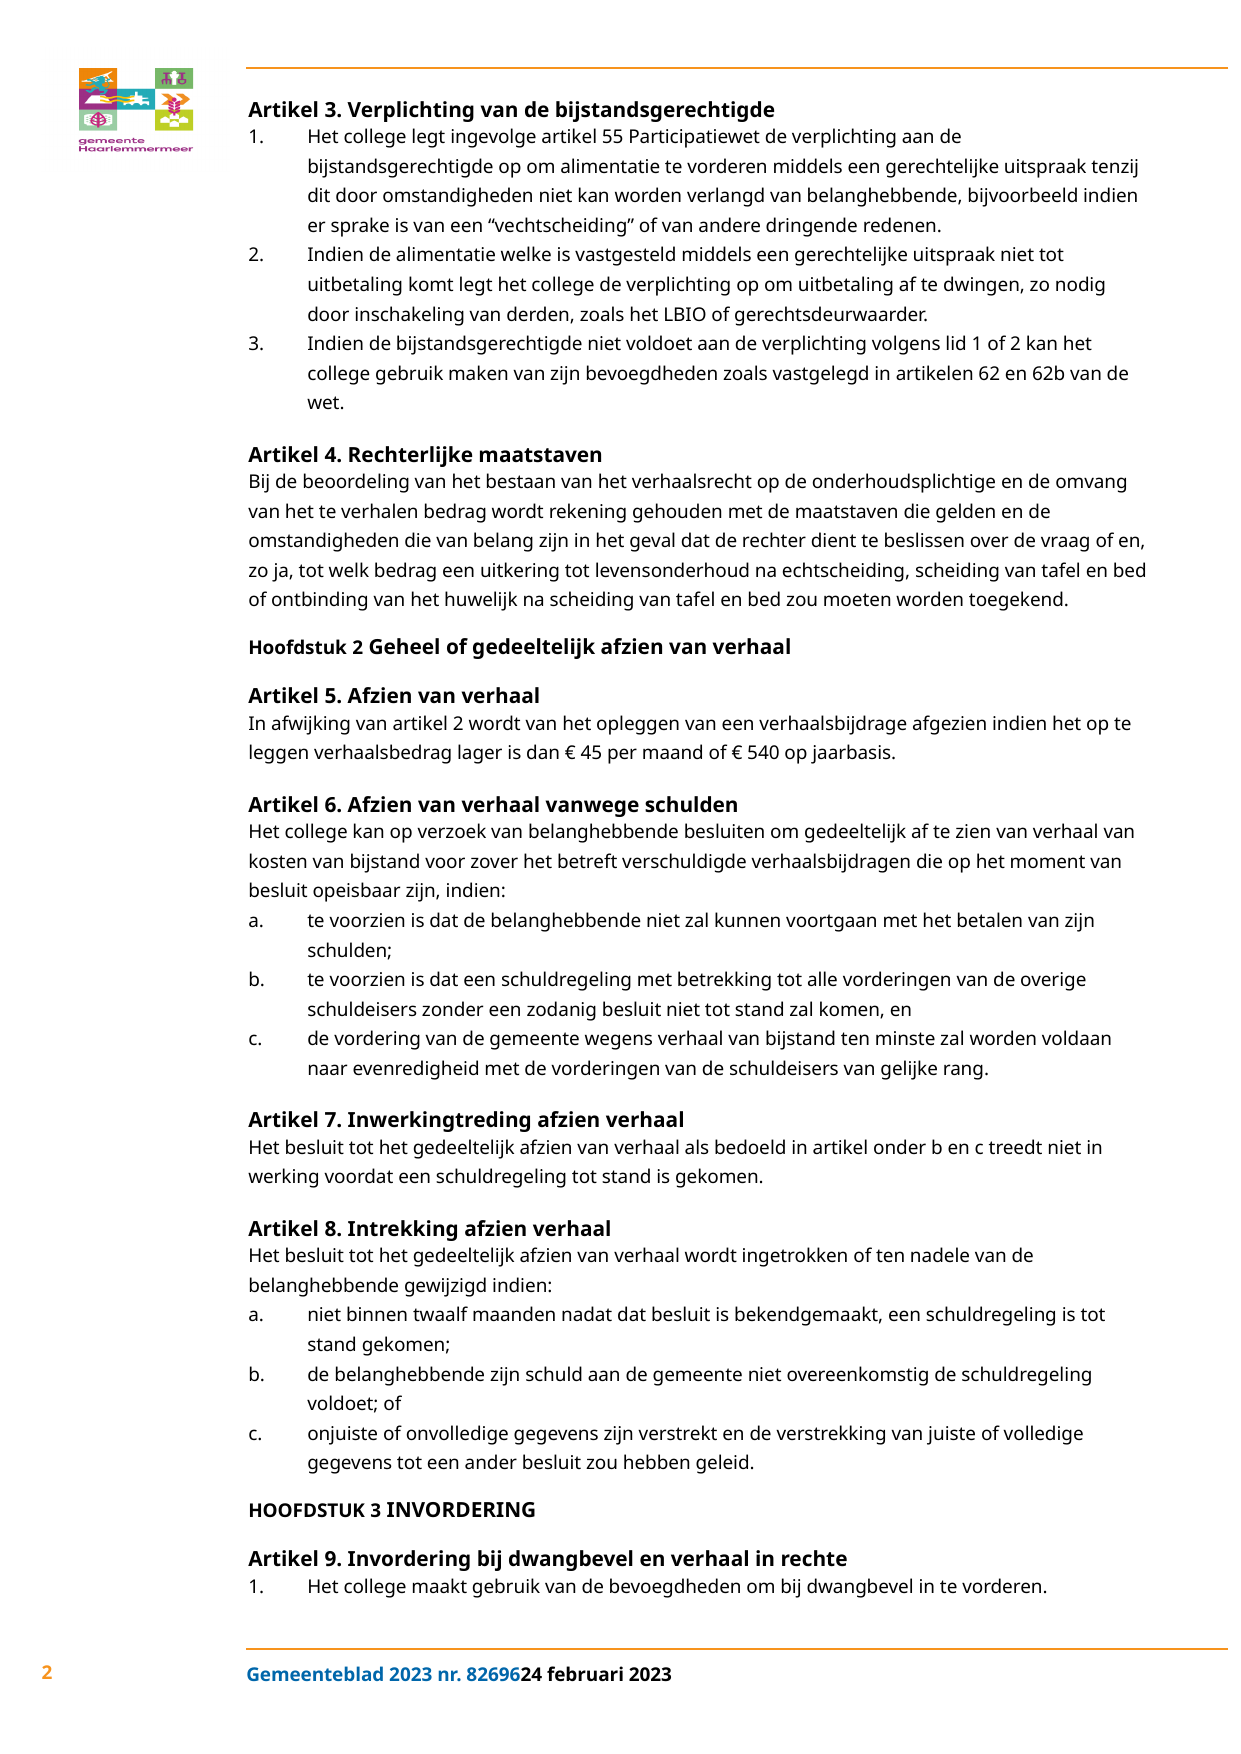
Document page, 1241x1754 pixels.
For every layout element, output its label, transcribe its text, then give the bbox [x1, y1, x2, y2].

text Artikel 6. Afzien van verhaal vanwege schulden [248, 790, 1152, 818]
text HOOFDSTUK 3 INVORDERING [248, 1495, 1152, 1523]
text Artikel 5. Afzien van verhaal [248, 682, 1152, 710]
list Indien de bijstandsgerechtigde niet voldoet aan de verplichting volgens lid 1 of 2 kan het college gebruik maken van zijn bevoegdheden zoals vastgelegd in artikelen 62 en 62b van de wet. [248, 330, 1152, 415]
text Artikel 4. Rechterlijke maatstaven [248, 440, 1152, 468]
text Artikel 3. Verplichting van de bijstandsgerechtigde [248, 95, 1152, 123]
text Artikel 9. Invordering bij dwangbevel en verhaal in rechte [248, 1544, 1152, 1573]
list niet binnen twaalf maanden nadat dat besluit is bekendgemaakt, een schuldregeling is tot stand gekomen; [248, 1302, 1152, 1357]
text belanghebbende gewijzigd indien: [248, 1272, 1152, 1298]
list te voorzien is dat een schuldregeling met betrekking tot alle vorderingen van de overige schuldeisers zonder een zodanig besluit niet tot stand zal komen, en [248, 966, 1152, 1022]
list Het college maakt gebruik van de bevoegdheden om bij dwangbevel in te vorderen. [248, 1573, 1152, 1598]
text Het besluit tot het gedeeltelijk afzien van verhaal wordt ingetrokken of ten nadele van de [248, 1242, 1152, 1268]
text In afwijking van artikel 2 wordt van het opleggen van een verhaalsbijdrage afgezien indien het op te leggen verhaalsbedrag lager is dan € 45 per maand of € 540 op jaarbasis. [248, 710, 1152, 765]
list onjuiste of onvolledige gegevens zijn verstrekt en de verstrekking van juiste of volledige gegevens tot een ander besluit zou hebben geleid. [248, 1420, 1152, 1475]
list Indien de alimentatie welke is vastgesteld middels een gerechtelijke uitspraak niet tot uitbetaling komt legt het college de verplichting op om uitbetaling af te dwingen, zo nodig door inschakeling van derden, zoals het LBIO of gerechtsdeurwaarder. [248, 242, 1152, 326]
text Hoofdstuk 2 Geheel of gedeeltelijk afzien van verhaal [248, 632, 1152, 661]
list de belanghebbende zijn schuld aan de gemeente niet overeenkomstig de schuldregeling voldoet; of [248, 1361, 1152, 1416]
text Artikel 7. Inwerkingtreding afzien verhaal [248, 1106, 1152, 1134]
text Artikel 8. Intrekking afzien verhaal [248, 1214, 1152, 1242]
list Het college legt ingevolge artikel 55 Participatiewet de verplichting aan de bijstandsgerechtigde op om alimentatie te vorderen middels een gerechtelijke uitspraak tenzij dit door omstandigheden niet kan worden verlangd van belanghebbende, bijvoorbeeld indien er sprake is van een “vechtscheiding” of van andere dringende redenen. [248, 123, 1152, 238]
picture [41, 47, 231, 172]
text Het college kan op verzoek van belanghebbende besluiten om gedeeltelijk af te zien van verhaal van kosten van bijstand voor zover het betreft verschuldigde verhaalsbijdragen die op het moment van besluit opeisbaar zijn, indien: [248, 818, 1152, 903]
list te voorzien is dat de belanghebbende niet zal kunnen voortgaan met het betalen van zijn schulden; [248, 907, 1152, 962]
text Bij de beoordeling van het bestaan van het verhaalsrecht op de onderhoudsplichtige en de omvang van het te verhalen bedrag wordt rekening gehouden met de maatstaven die gelden en de omstandigheden die van belang zijn in het geval dat de rechter dient te beslissen over de vraag of en, zo ja, tot welk bedrag een uitkering tot levensonderhoud na echtscheiding, scheiding van tafel en bed of ontbinding van het huwelijk na scheiding van tafel en bed zou moeten worden toegekend. [248, 468, 1152, 612]
list de vordering van de gemeente wegens verhaal van bijstand ten minste zal worden voldaan naar evenredigheid met de vorderingen van de schuldeisers van gelijke rang. [248, 1026, 1152, 1081]
text Het besluit tot het gedeeltelijk afzien van verhaal als bedoeld in artikel onder b en c treedt niet in werking voordat een schuldregeling tot stand is gekomen. [248, 1134, 1152, 1189]
